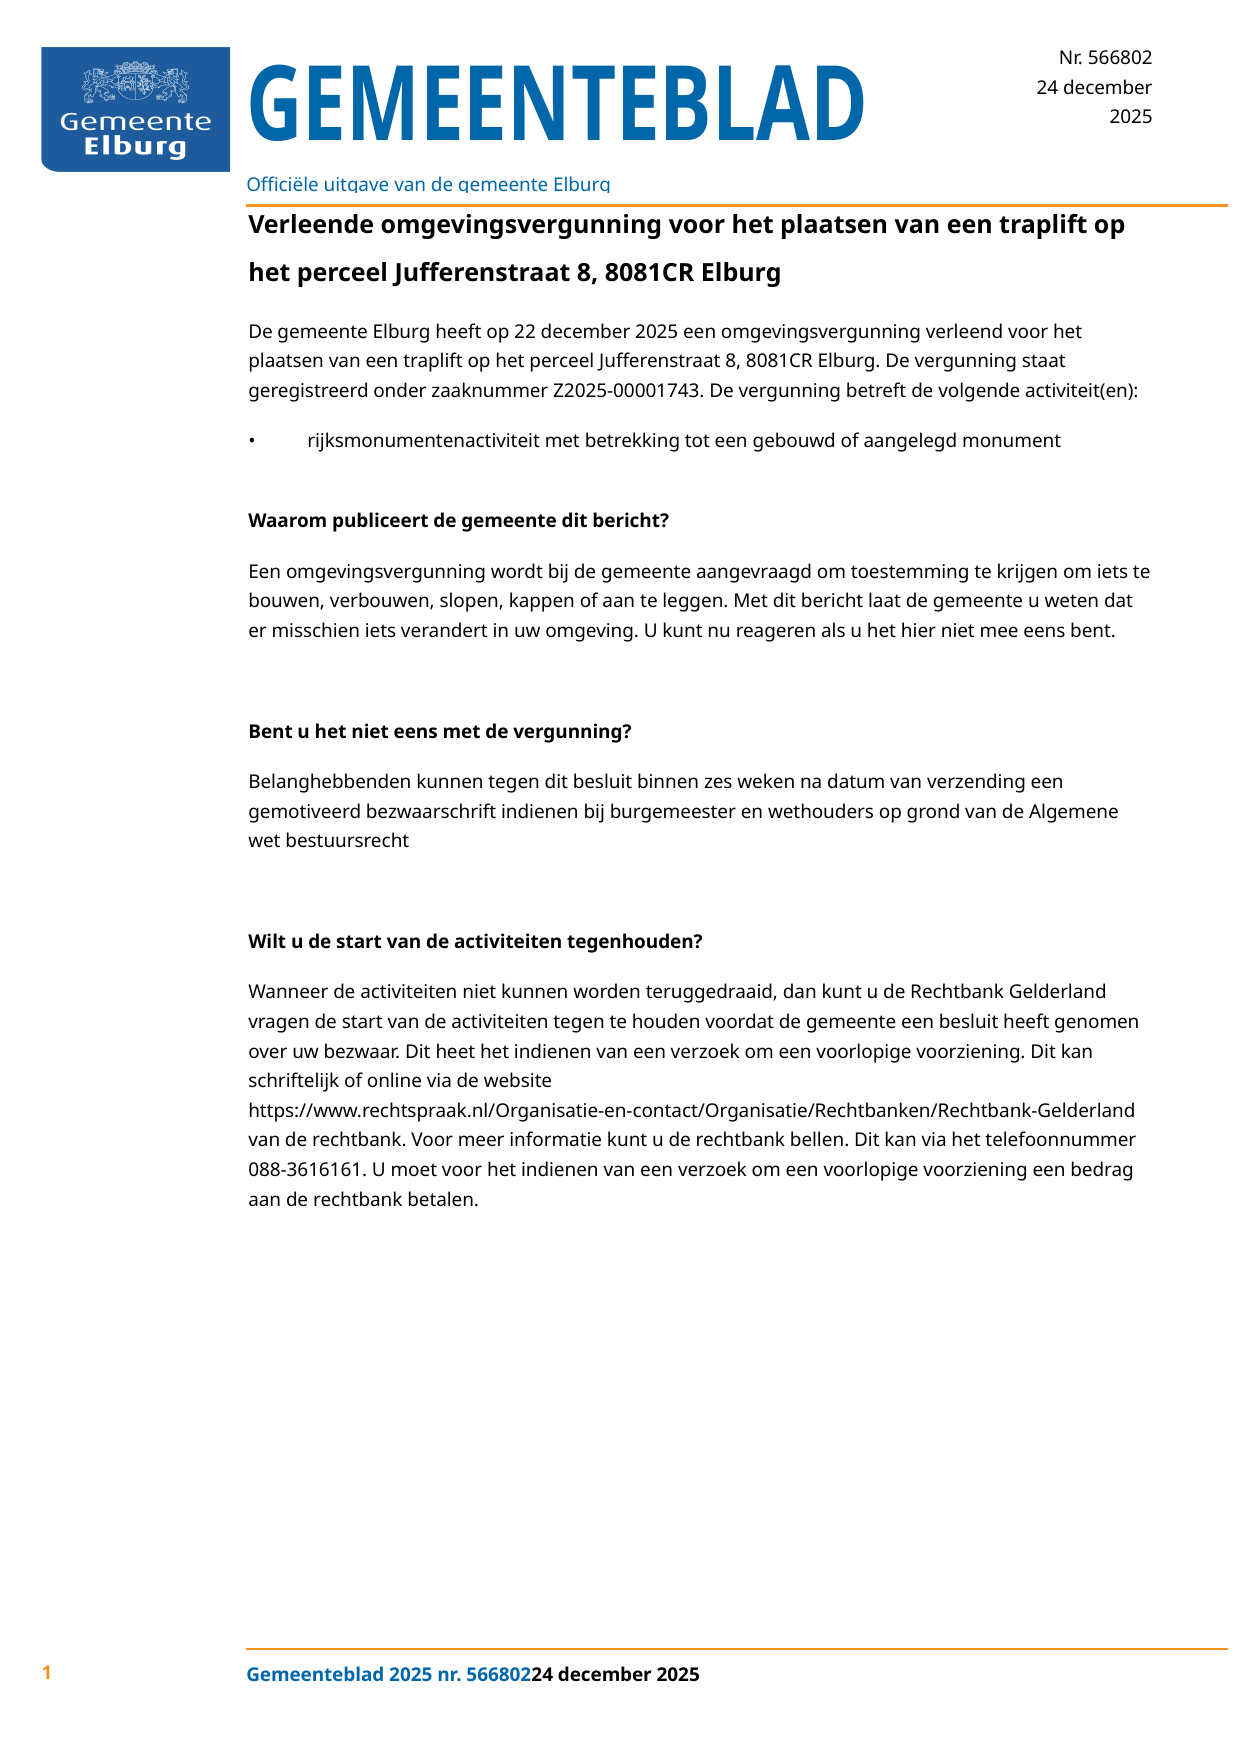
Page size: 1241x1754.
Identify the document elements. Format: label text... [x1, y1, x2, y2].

text Bent u het niet eens met de vergunning? [248, 718, 1152, 744]
text Wilt u de start van de activiteiten tegenhouden? [248, 928, 1152, 954]
text Een omgevingsvergunning wordt bij de gemeente aangevraagd om toestemming te krijgen om iets te bouwen, verbouwen, slopen, kappen of aan te leggen. Met dit bericht laat de gemeente u weten dat er misschien iets verandert in uw omgeving. U kunt nu reageren als u het hier niet mee eens bent. [248, 558, 1152, 643]
text Waarom publiceert de gemeente dit bericht? [248, 507, 1152, 533]
list rijksmonumentenactiviteit met betrekking tot een gebouwd of aangelegd monument [248, 427, 1152, 453]
text Wanneer de activiteiten niet kunnen worden teruggedraaid, dan kunt u de Rechtbank Gelderland vragen de start van de activiteiten tegen te houden voordat de gemeente een besluit heeft genomen over uw bezwaar. Dit heet het indienen van een verzoek om een voorlopige voorziening. Dit kan schriftelijk of online via de website https://www.rechtspraak.nl/Organisatie-en-contact/Organisatie/Rechtbanken/Rechtbank-Gelderland van de rechtbank. Voor meer informatie kunt u de rechtbank bellen. Dit kan via het telefoonnummer 088-3616161. U moet voor het indienen van een verzoek om een voorlopige voorziening een bedrag aan de rechtbank betalen. [248, 979, 1152, 1212]
text De gemeente Elburg heeft op 22 december 2025 een omgevingsvergunning verleend voor het plaatsen van een traplift op het perceel Jufferenstraat 8, 8081CR Elburg. De vergunning staat geregistreerd onder zaaknummer Z2025-00001743. De vergunning betreft de volgende activiteit(en): [248, 318, 1152, 403]
text Belanghebbenden kunnen tegen dit besluit binnen zes weken na datum van verzending een gemotiveerd bezwaarschrift indienen bij burgemeester en wethouders op grond van de Algemene wet bestuursrecht [248, 768, 1152, 853]
picture [41, 47, 231, 172]
text Verleende omgevingsvergunning voor het plaatsen van een traplift op het perceel Jufferenstraat 8, 8081CR Elburg [248, 207, 1152, 288]
